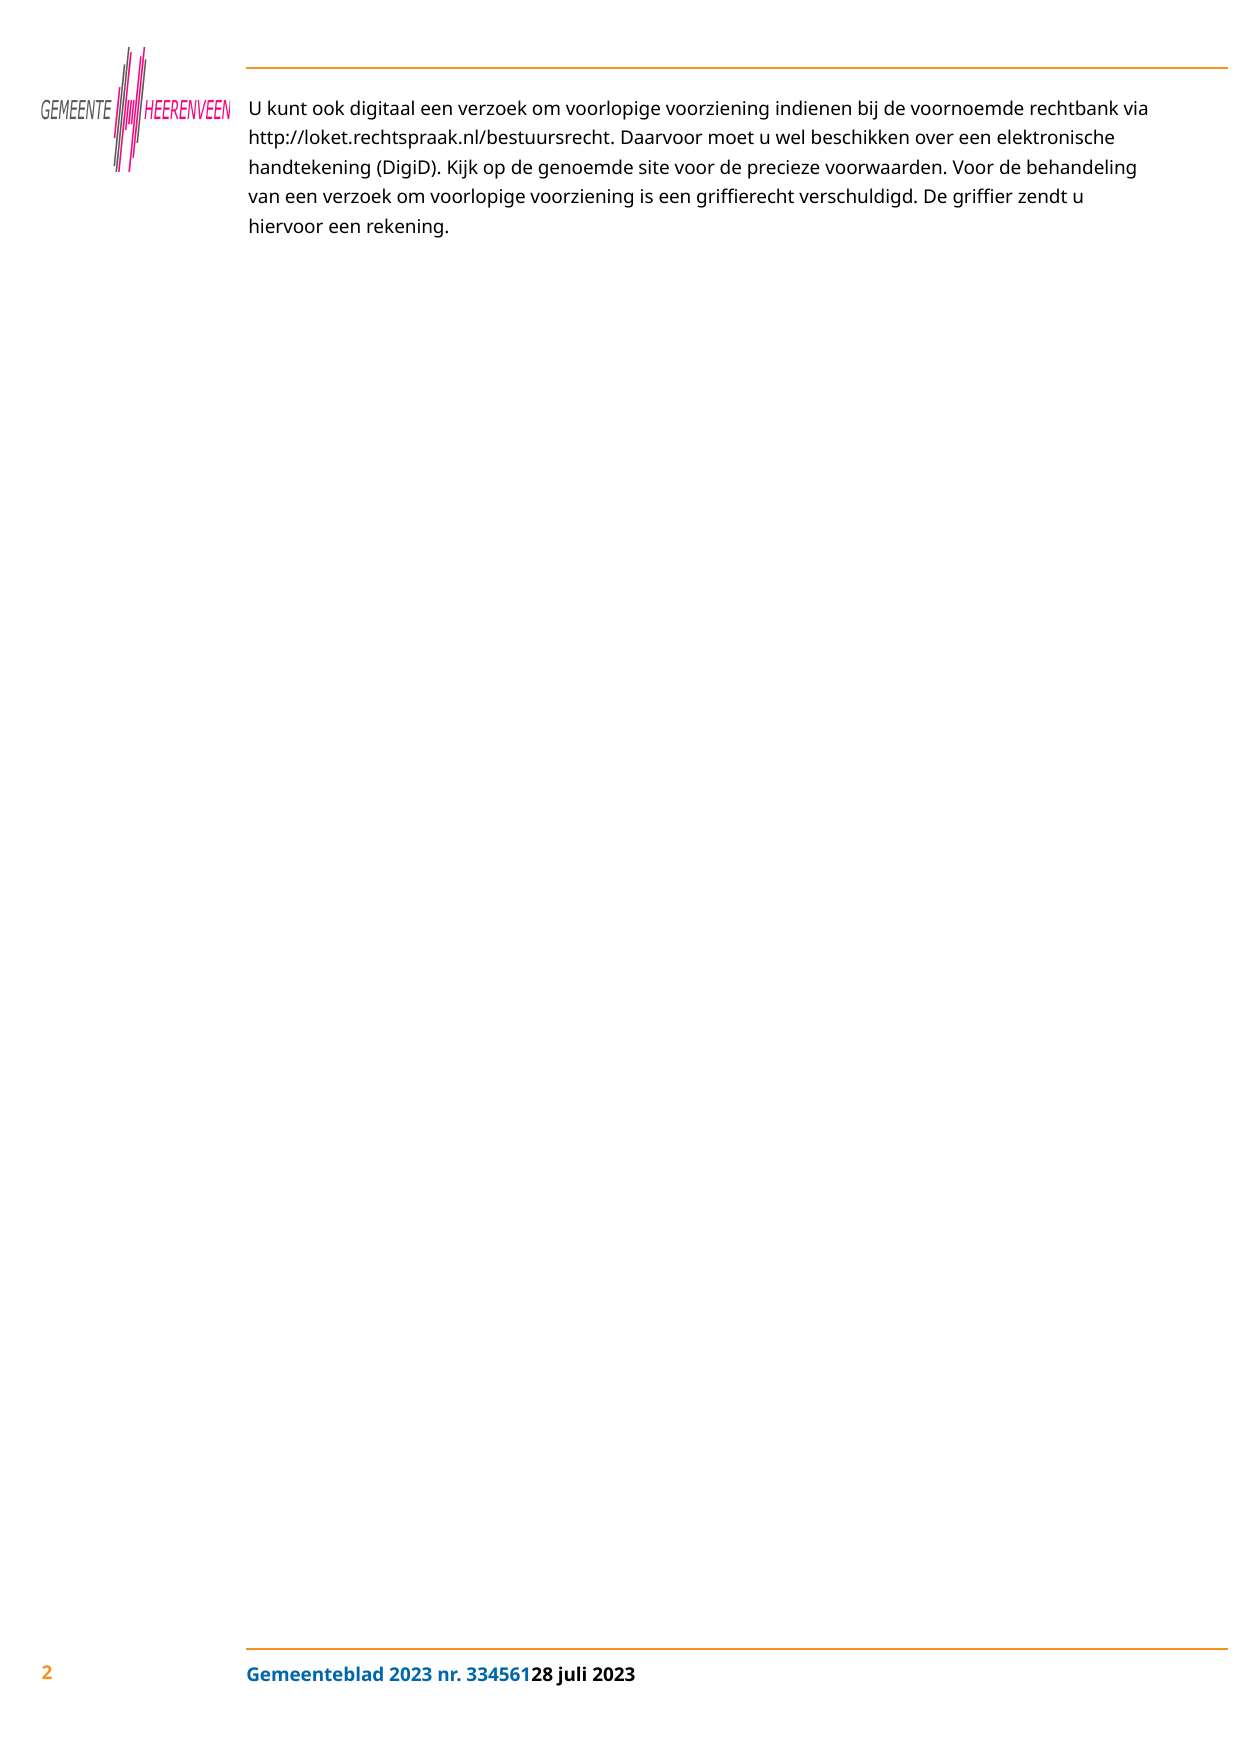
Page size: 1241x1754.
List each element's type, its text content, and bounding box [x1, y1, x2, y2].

text U kunt ook digitaal een verzoek om voorlopige voorziening indienen bij de voornoemde rechtbank via http://loket.rechtspraak.nl/bestuursrecht. Daarvoor moet u wel beschikken over een elektronische handtekening (DigiD). Kijk op de genoemde site voor de precieze voorwaarden. Voor de behandeling van een verzoek om voorlopige voorziening is een griffierecht verschuldigd. De griffier zendt u hiervoor een rekening. [248, 95, 1152, 239]
picture [41, 47, 231, 172]
